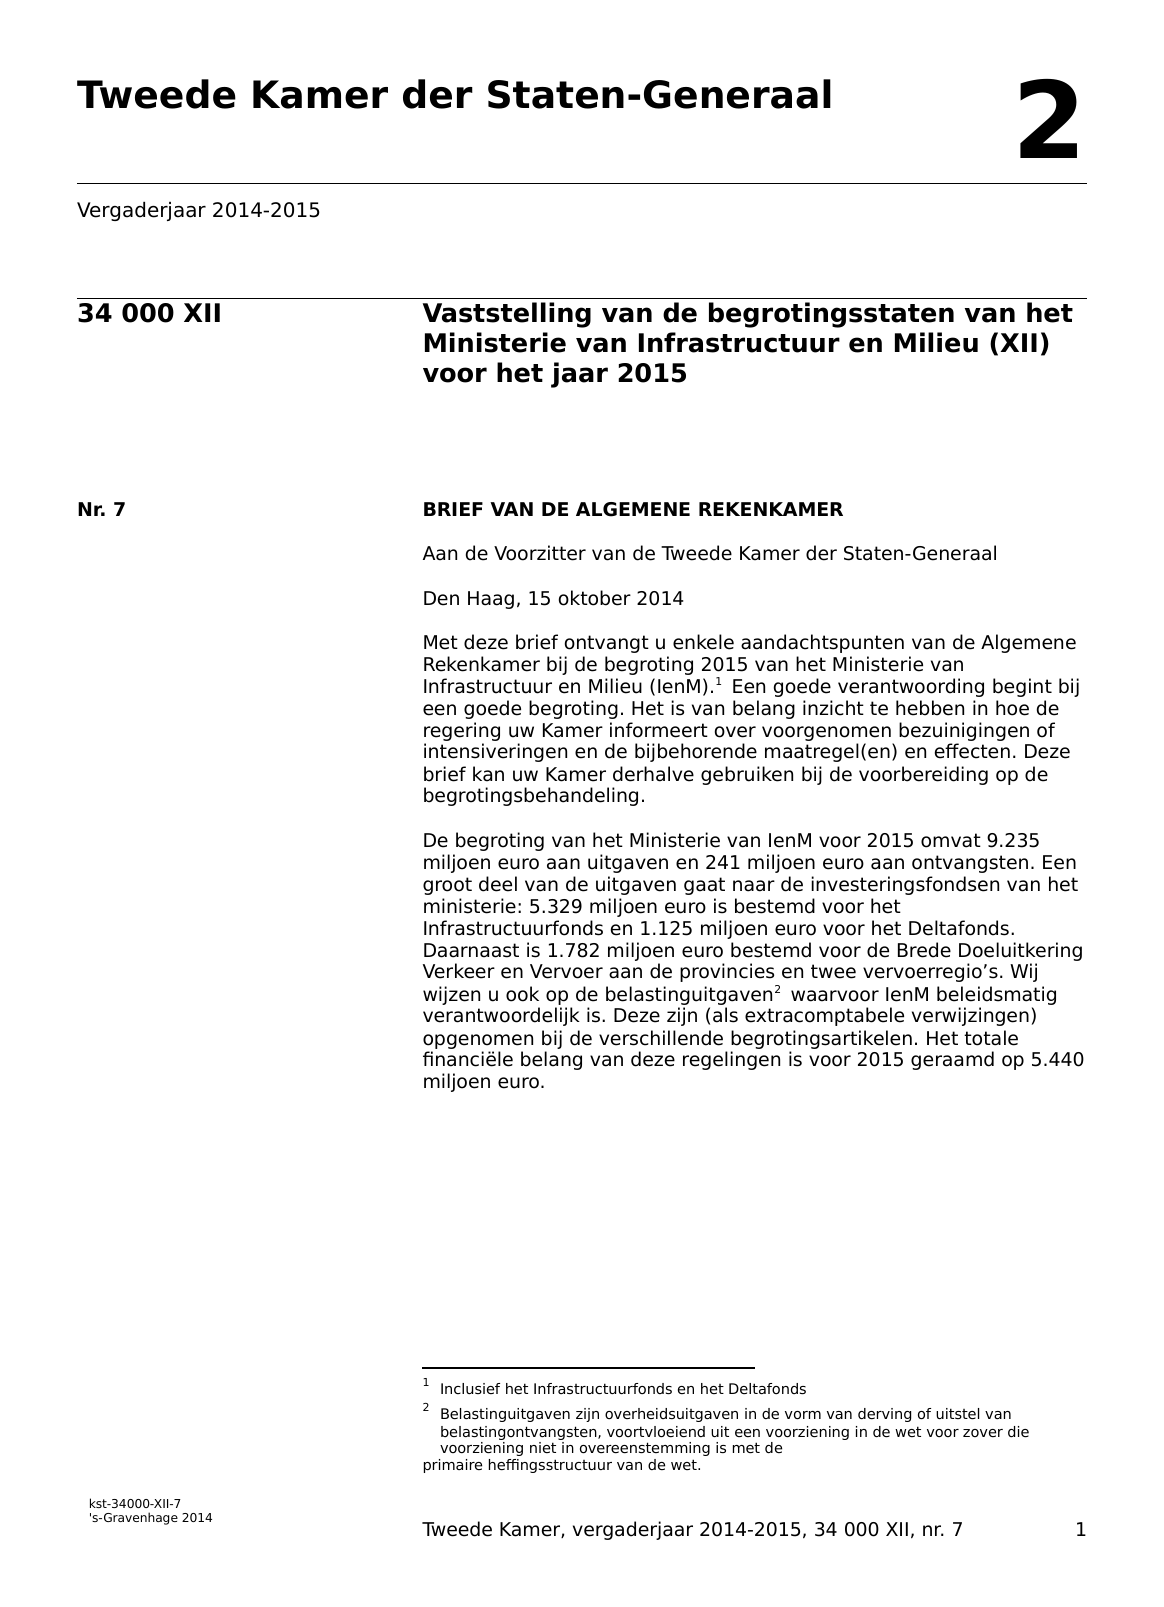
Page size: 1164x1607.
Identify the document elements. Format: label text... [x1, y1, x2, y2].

text kst-34000-XII-7 [88, 1497, 323, 1511]
table_header Tweede Kamer der Staten-Generaal [77, 59, 886, 183]
text 's-Gravenhage 2014 [88, 1511, 323, 1525]
text Inclusief het Infrastructuurfonds en het Deltafonds [422, 1377, 1087, 1399]
text Aan de Voorzitter van de Tweede Kamer der Staten-Generaal [422, 543, 1087, 565]
table_cell Vergaderjaar 2014-2015 [77, 184, 1087, 298]
subtitle 34 000 XII Vaststelling van de begrotingsstaten van het Ministerie van Infrastructuur en Milieu (XII) voor het jaar 2015 [77, 299, 1087, 388]
text Met deze brief ontvangt u enkele aandachtspunten van de Algemene Rekenkamer bij de begroting 2015 van het Ministerie van Infrastructuur en Milieu (IenM). Een goede verantwoording begint bij een goede begroting. Het is van belang inzicht te hebben in hoe de regering uw Kamer informeert over voorgenomen bezuinigingen of intensiveringen en de bijbehorende maatregel(en) en effecten. Deze brief kan uw Kamer derhalve gebruiken bij de voorbereiding op de begrotingsbehandeling. [422, 632, 1087, 807]
text Den Haag, 15 oktober 2014 [422, 587, 1087, 609]
table_header 2 [886, 59, 1087, 183]
text primaire heffingsstructuur van de wet. [422, 1457, 1087, 1474]
text Belastinguitgaven zijn overheidsuitgaven in de vorm van derving of uitstel van belastingontvangsten, voortvloeiend uit een voorziening in de wet voor zover die voorziening niet in overeenstemming is met de [422, 1402, 1087, 1457]
subtitle Nr. 7 BRIEF VAN DE ALGEMENE REKENKAMER [77, 499, 1087, 521]
text De begroting van het Ministerie van IenM voor 2015 omvat 9.235 miljoen euro aan uitgaven en 241 miljoen euro aan ontvangsten. Een groot deel van de uitgaven gaat naar de investeringsfondsen van het ministerie: 5.329 miljoen euro is bestemd voor het Infrastructuurfonds en 1.125 miljoen euro voor het Deltafonds. Daarnaast is 1.782 miljoen euro bestemd voor de Brede Doeluitkering Verkeer en Vervoer aan de provincies en twee vervoerregio’s. Wij wijzen u ook op de belastinguitgaven waarvoor IenM beleidsmatig verantwoordelijk is. Deze zijn (als extracomptabele verwijzingen) opgenomen bij de verschillende begrotingsartikelen. Het totale financiële belang van deze regelingen is voor 2015 geraamd op 5.440 miljoen euro. [422, 829, 1087, 1093]
